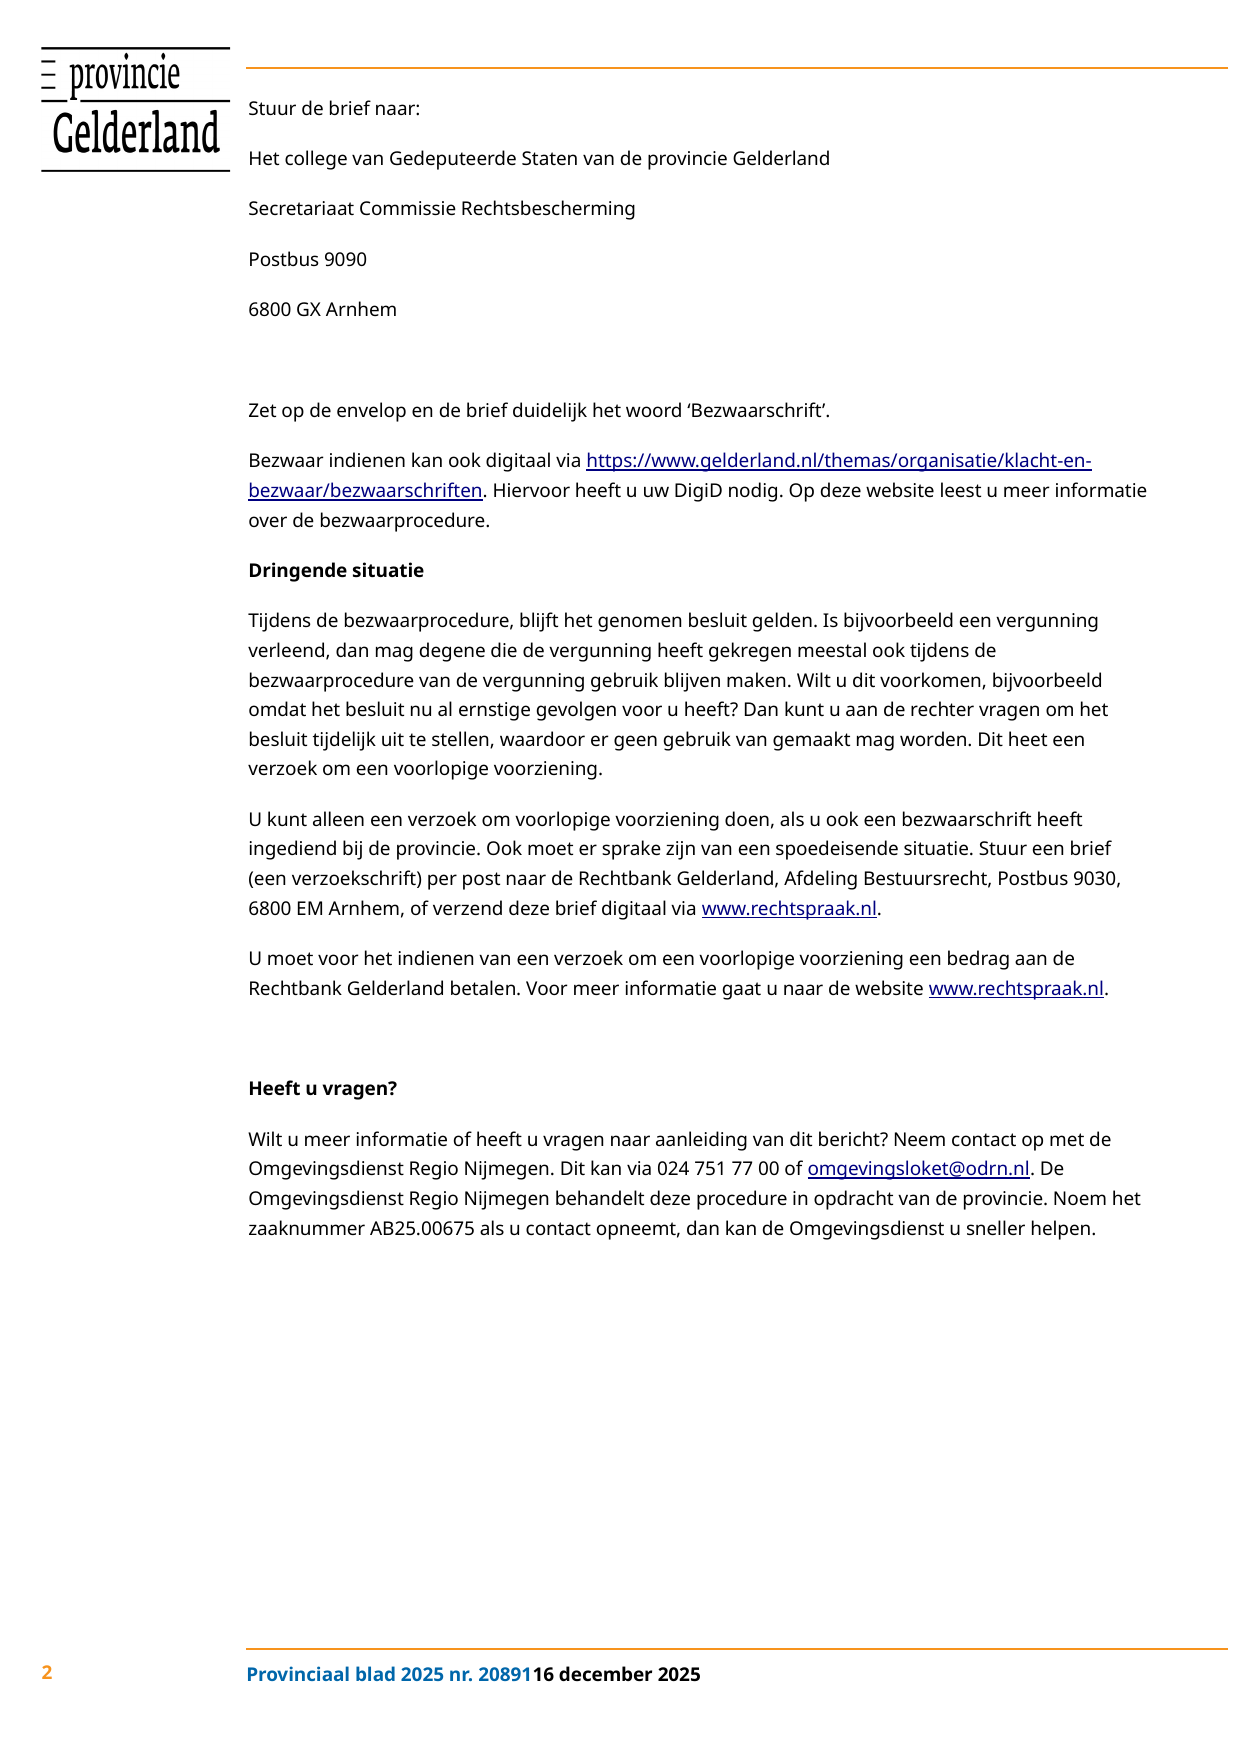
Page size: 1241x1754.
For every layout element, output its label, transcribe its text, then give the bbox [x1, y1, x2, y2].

text U moet voor het indienen van een verzoek om een voorlopige voorziening een bedrag aan de Rechtbank Gelderland betalen. Voor meer informatie gaat u naar de website www.rechtspraak.nl. [248, 945, 1152, 1001]
text Heeft u vragen? [248, 1076, 1152, 1101]
text Wilt u meer informatie of heeft u vragen naar aanleiding van dit bericht? Neem contact op met de Omgevingsdienst Regio Nijmegen. Dit kan via 024 751 77 00 of omgevingsloket@odrn.nl. De Omgevingsdienst Regio Nijmegen behandelt deze procedure in opdracht van de provincie. Noem het zaaknummer AB25.00675 als u contact opneemt, dan kan de Omgevingsdienst u sneller helpen. [248, 1126, 1152, 1241]
text Zet op de envelop en de brief duidelijk het woord ‘Bezwaarschrift’. [248, 397, 1152, 423]
text Stuur de brief naar: [248, 95, 1152, 121]
text Postbus 9090 [248, 246, 1152, 272]
text Dringende situatie [248, 557, 1152, 583]
text Tijdens de bezwaarprocedure, blijft het genomen besluit gelden. Is bijvoorbeeld een vergunning verleend, dan mag degene die de vergunning heeft gekregen meestal ook tijdens de bezwaarprocedure van de vergunning gebruik blijven maken. Wilt u dit voorkomen, bijvoorbeeld omdat het besluit nu al ernstige gevolgen voor u heeft? Dan kunt u aan de rechter vragen om het besluit tijdelijk uit te stellen, waardoor er geen gebruik van gemaakt mag worden. Dit heet een verzoek om een voorlopige voorziening. [248, 608, 1152, 781]
text Bezwaar indienen kan ook digitaal via https://www.gelderland.nl/themas/organisatie/klacht-en-bezwaar/bezwaarschriften. Hiervoor heeft u uw DigiD nodig. Op deze website leest u meer informatie over de bezwaarprocedure. [248, 448, 1152, 533]
text U kunt alleen een verzoek om voorlopige voorziening doen, als u ook een bezwaarschrift heeft ingediend bij de provincie. Ook moet er sprake zijn van een spoedeisende situatie. Stuur een brief (een verzoekschrift) per post naar de Rechtbank Gelderland, Afdeling Bestuursrecht, Postbus 9030, 6800 EM Arnhem, of verzend deze brief digitaal via www.rechtspraak.nl. [248, 806, 1152, 921]
text Het college van Gedeputeerde Staten van de provincie Gelderland [248, 145, 1152, 171]
text 6800 GX Arnhem [248, 296, 1152, 322]
picture [41, 47, 231, 172]
text Secretariaat Commissie Rechtsbescherming [248, 196, 1152, 221]
